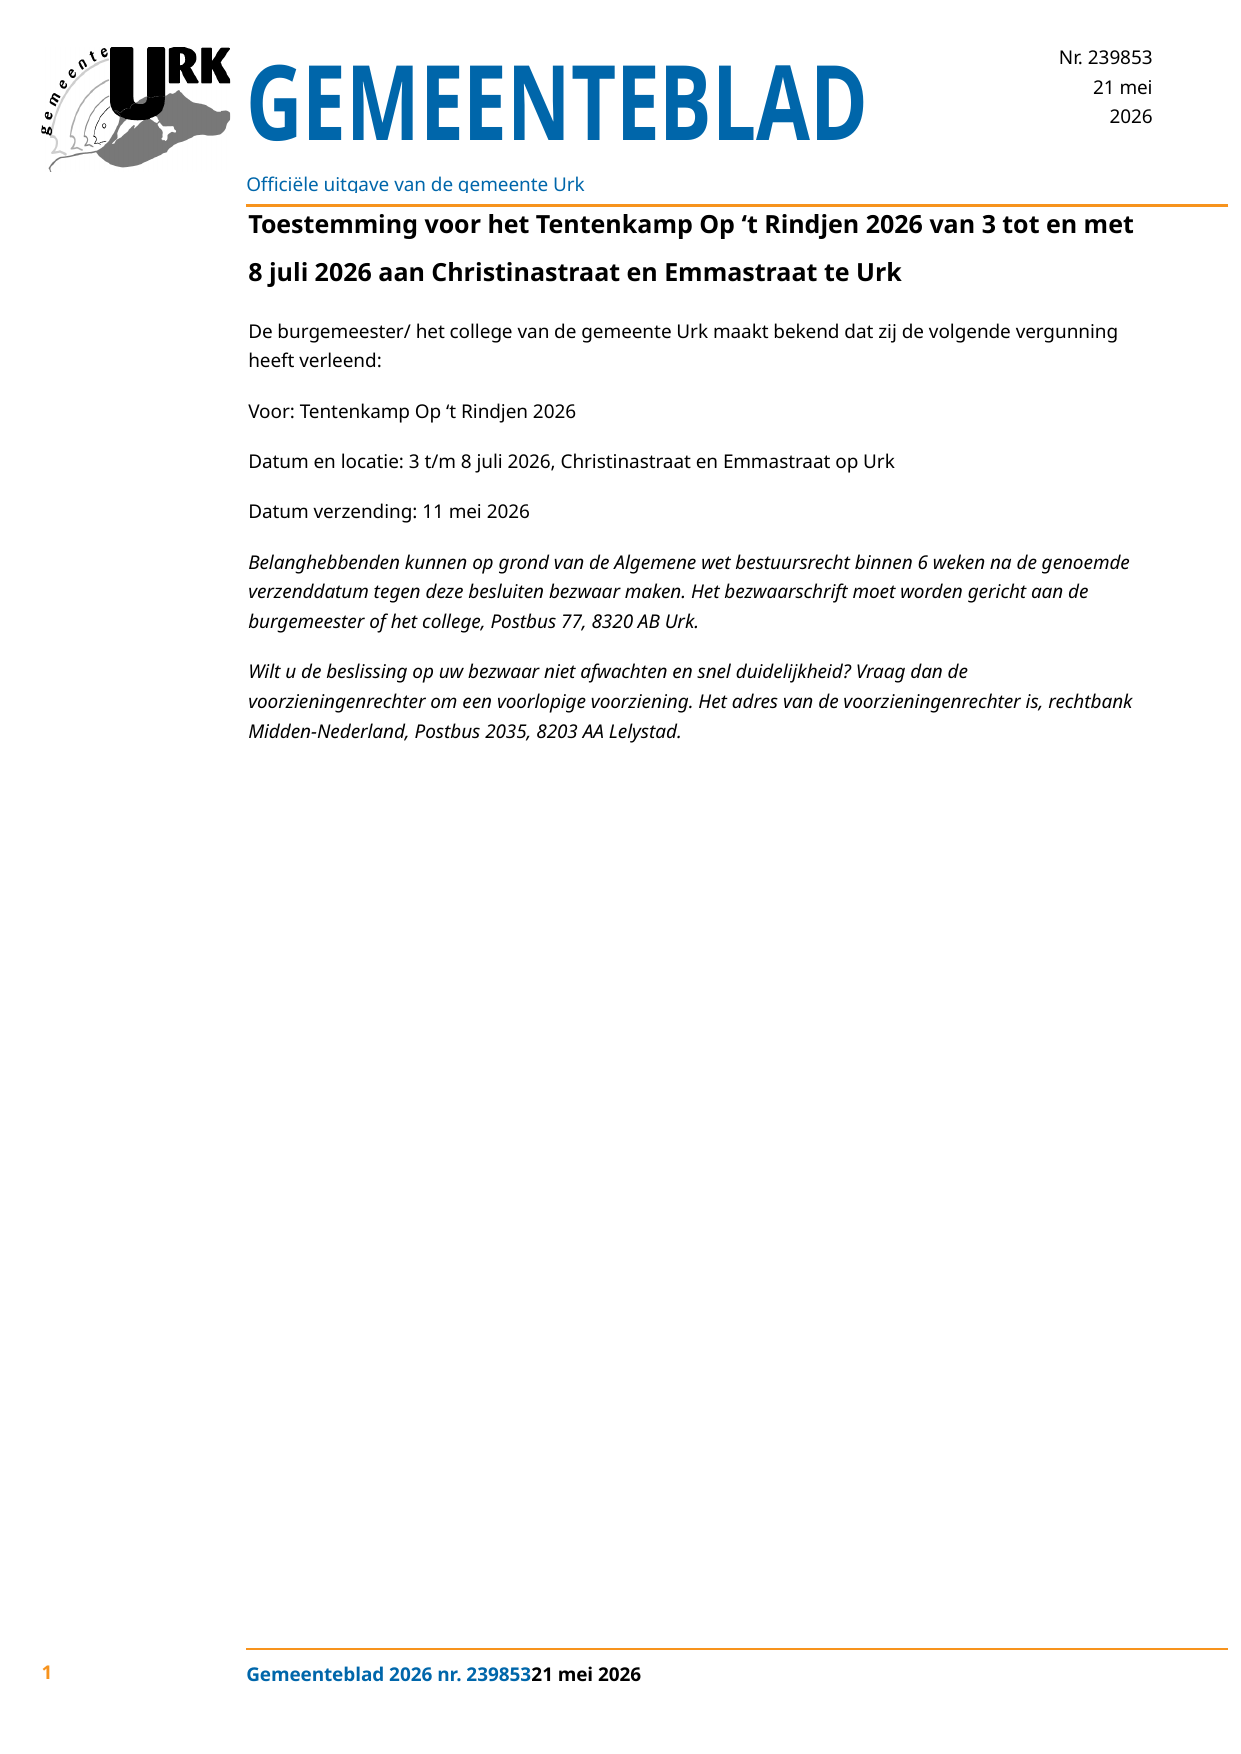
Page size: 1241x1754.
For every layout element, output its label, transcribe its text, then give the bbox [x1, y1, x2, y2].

text Belanghebbenden kunnen op grond van de Algemene wet bestuursrecht binnen 6 weken na de genoemde verzenddatum tegen deze besluiten bezwaar maken. Het bezwaarschrift moet worden gericht aan de burgemeester of het college, Postbus 77, 8320 AB Urk. [248, 549, 1152, 634]
text De burgemeester/ het college van de gemeente Urk maakt bekend dat zij de volgende vergunning heeft verleend: [248, 318, 1152, 373]
text Wilt u de beslissing op uw bezwaar niet afwachten en snel duidelijkheid? Vraag dan de voorzieningenrechter om een voorlopige voorziening. Het adres van de voorzieningenrechter is, rechtbank Midden-Nederland, Postbus 2035, 8203 AA Lelystad. [248, 659, 1152, 744]
text Toestemming voor het Tentenkamp Op ‘t Rindjen 2026 van 3 tot en met 8 juli 2026 aan Christinastraat en Emmastraat te Urk [248, 207, 1152, 288]
text Datum verzending: 11 mei 2026 [248, 499, 1152, 524]
text Datum en locatie: 3 t/m 8 juli 2026, Christinastraat en Emmastraat op Urk [248, 448, 1152, 474]
picture [41, 47, 231, 172]
text Voor: Tentenkamp Op ‘t Rindjen 2026 [248, 398, 1152, 424]
